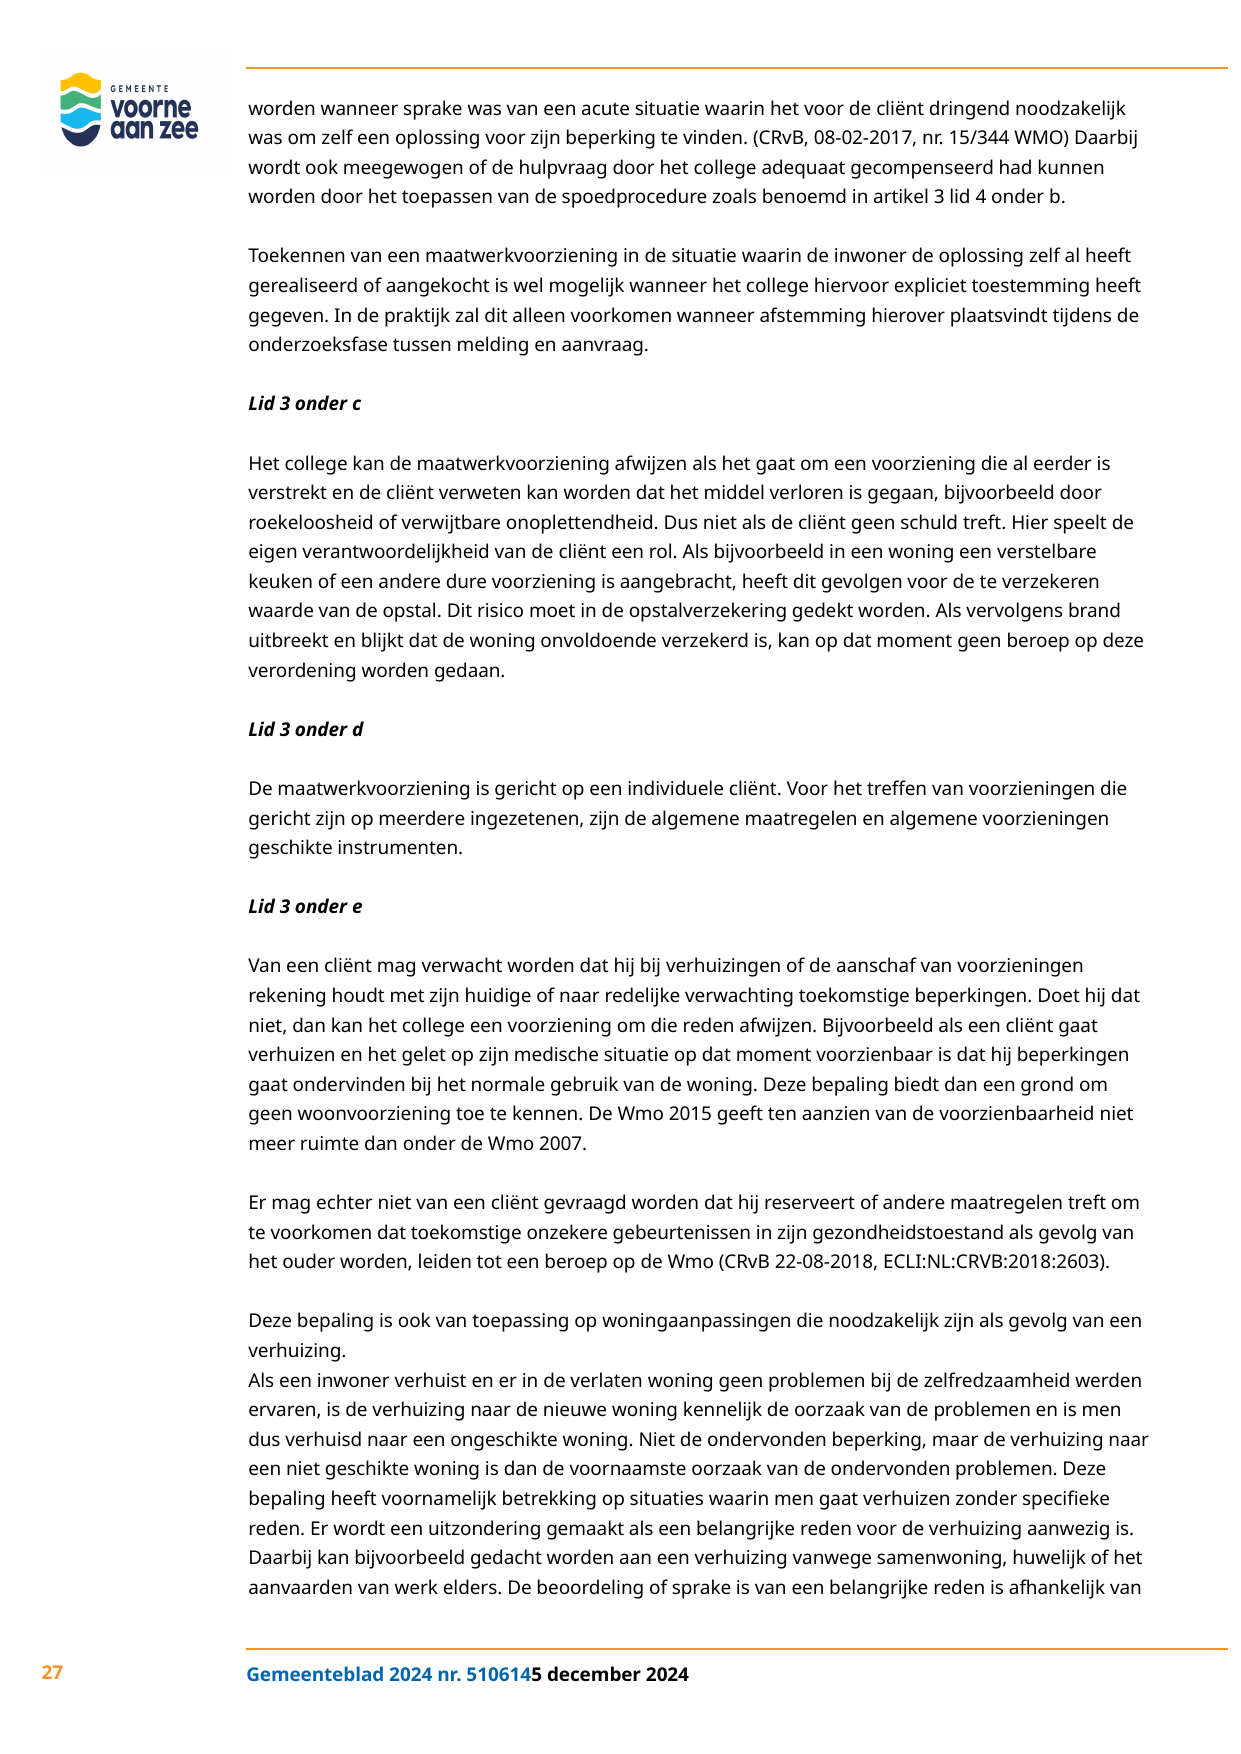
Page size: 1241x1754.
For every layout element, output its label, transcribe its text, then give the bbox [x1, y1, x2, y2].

text Deze bepaling is ook van toepassing op woningaanpassingen die noodzakelijk zijn als gevolg van een verhuizing. [248, 1308, 1152, 1363]
text Van een cliënt mag verwacht worden dat hij bij verhuizingen of de aanschaf van voorzieningen rekening houdt met zijn huidige of naar redelijke verwachting toekomstige beperkingen. Doet hij dat niet, dan kan het college een voorziening om die reden afwijzen. Bijvoorbeeld als een cliënt gaat verhuizen en het gelet op zijn medische situatie op dat moment voorzienbaar is dat hij beperkingen gaat ondervinden bij het normale gebruik van de woning. Deze bepaling biedt dan een grond om geen woonvoorziening toe te kennen. De Wmo 2015 geeft ten aanzien van de voorzienbaarheid niet meer ruimte dan onder de Wmo 2007. [248, 953, 1152, 1156]
text Er mag echter niet van een cliënt gevraagd worden dat hij reserveert of andere maatregelen treft om te voorkomen dat toekomstige onzekere gebeurtenissen in zijn gezondheidstoestand als gevolg van het ouder worden, leiden tot een beroep op de Wmo (CRvB 22-08-2018, ECLI:NL:CRVB:2018:2603). [248, 1189, 1152, 1274]
text worden wanneer sprake was van een acute situatie waarin het voor de cliënt dringend noodzakelijk was om zelf een oplossing voor zijn beperking te vinden. (CRvB, 08-02-2017, nr. 15/344 WMO) Daarbij wordt ook meegewogen of de hulpvraag door het college adequaat gecompenseerd had kunnen worden door het toepassen van de spoedprocedure zoals benoemd in artikel 3 lid 4 onder b. [248, 95, 1152, 209]
text Lid 3 onder d [248, 716, 1152, 742]
text Als een inwoner verhuist en er in de verlaten woning geen problemen bij de zelfredzaamheid werden ervaren, is de verhuizing naar de nieuwe woning kennelijk de oorzaak van de problemen en is men dus verhuisd naar een ongeschikte woning. Niet de ondervonden beperking, maar de verhuizing naar een niet geschikte woning is dan de voornaamste oorzaak van de ondervonden problemen. Deze bepaling heeft voornamelijk betrekking op situaties waarin men gaat verhuizen zonder specifieke reden. Er wordt een uitzondering gemaakt als een belangrijke reden voor de verhuizing aanwezig is. Daarbij kan bijvoorbeeld gedacht worden aan een verhuizing vanwege samenwoning, huwelijk of het aanvaarden van werk elders. De beoordeling of sprake is van een belangrijke reden is afhankelijk van [248, 1367, 1152, 1600]
text Het college kan de maatwerkvoorziening afwijzen als het gaat om een voorziening die al eerder is verstrekt en de cliënt verweten kan worden dat het middel verloren is gegaan, bijvoorbeeld door roekeloosheid of verwijtbare onoplettendheid. Dus niet als de cliënt geen schuld treft. Hier speelt de eigen verantwoordelijkheid van de cliënt een rol. Als bijvoorbeeld in een woning een verstelbare keuken of een andere dure voorziening is aangebracht, heeft dit gevolgen voor de te verzekeren waarde van de opstal. Dit risico moet in de opstalverzekering gedekt worden. Als vervolgens brand uitbreekt en blijkt dat de woning onvoldoende verzekerd is, kan op dat moment geen beroep op deze verordening worden gedaan. [248, 450, 1152, 683]
text Toekennen van een maatwerkvoorziening in de situatie waarin de inwoner de oplossing zelf al heeft gerealiseerd of aangekocht is wel mogelijk wanneer het college hiervoor expliciet toestemming heeft gegeven. In de praktijk zal dit alleen voorkomen wanneer afstemming hierover plaatsvindt tijdens de onderzoeksfase tussen melding en aanvraag. [248, 243, 1152, 357]
text De maatwerkvoorziening is gericht op een individuele cliënt. Voor het treffen van voorzieningen die gericht zijn op meerdere ingezetenen, zijn de algemene maatregelen en algemene voorzieningen geschikte instrumenten. [248, 775, 1152, 860]
text Lid 3 onder e [248, 893, 1152, 919]
text Lid 3 onder c [248, 391, 1152, 416]
picture [41, 47, 231, 172]
